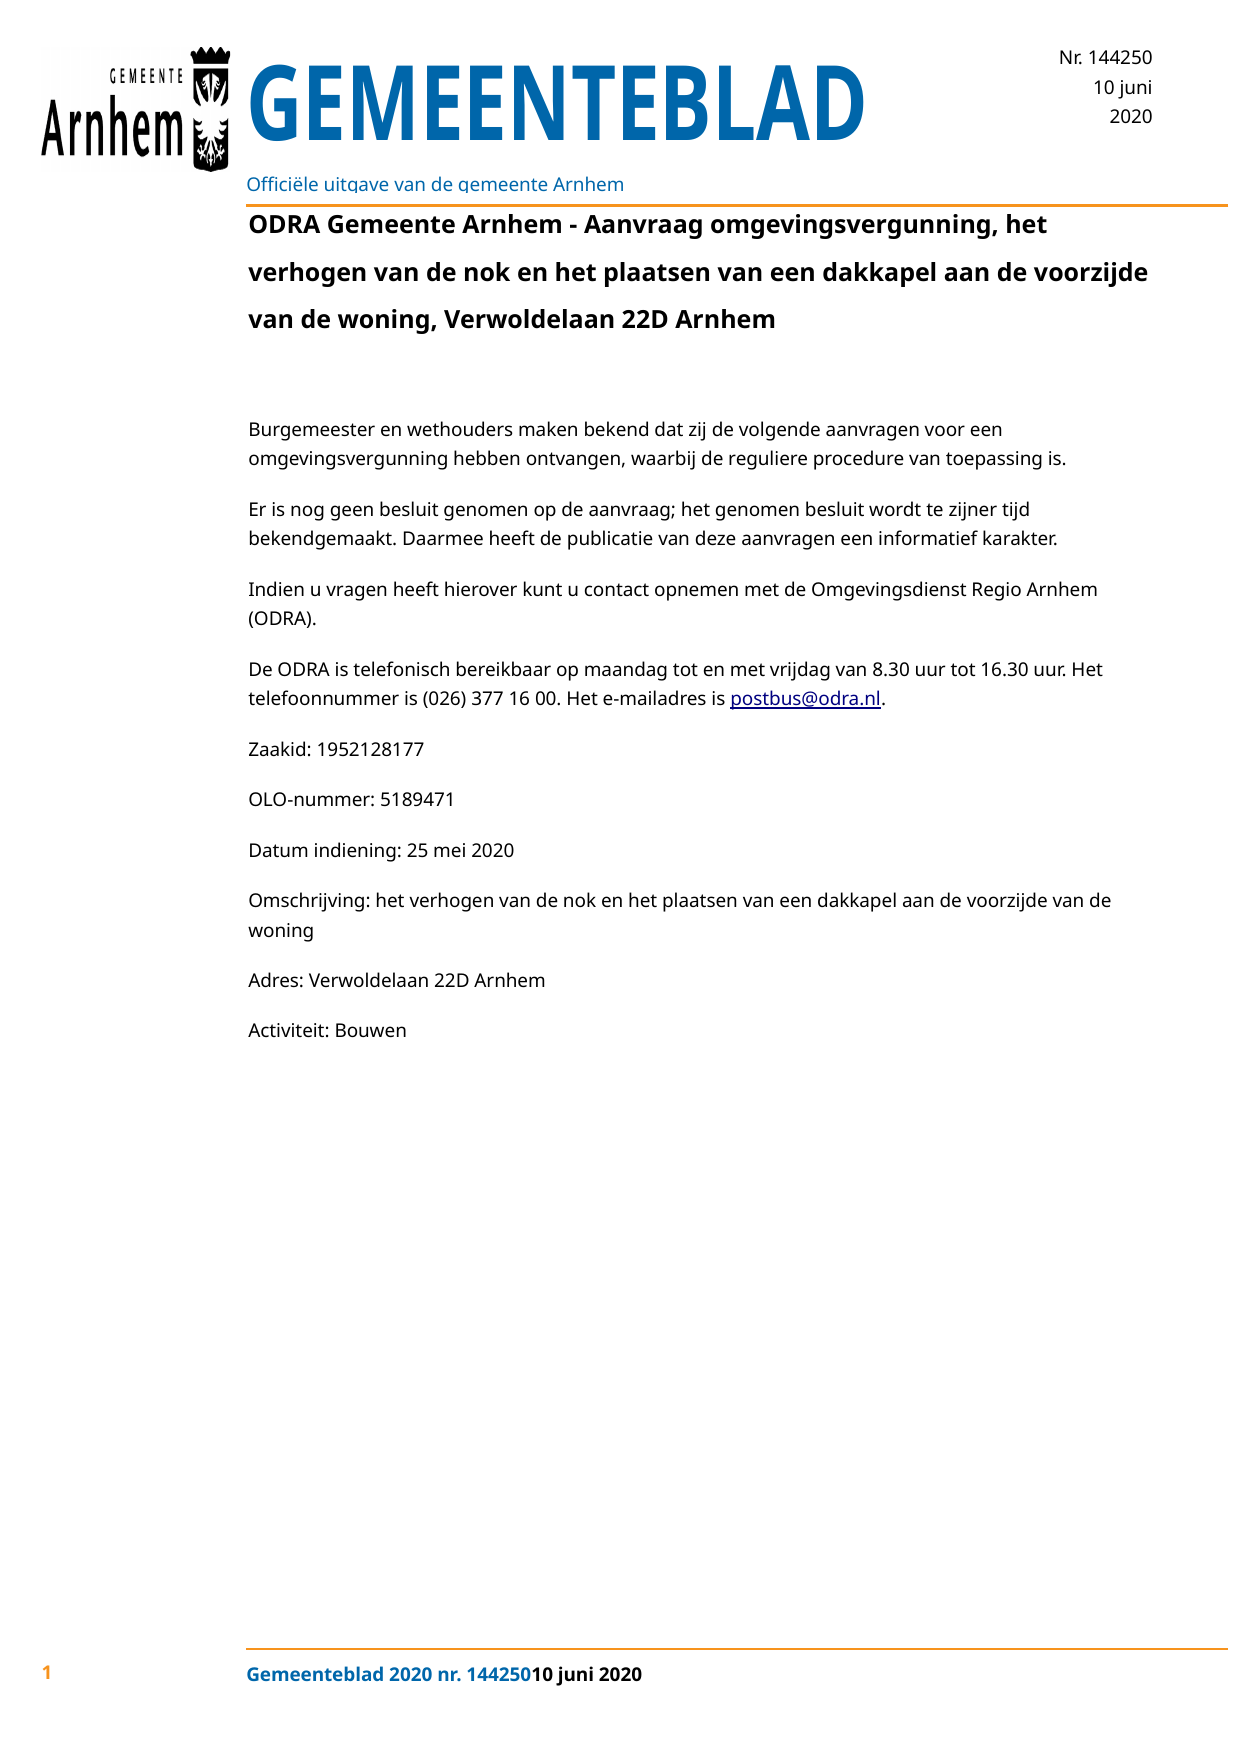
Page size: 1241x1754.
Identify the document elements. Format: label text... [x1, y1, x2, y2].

text Datum indiening: 25 mei 2020 [248, 837, 1152, 862]
text Er is nog geen besluit genomen op de aanvraag; het genomen besluit wordt te zijner tijd bekendgemaakt. Daarmee heeft de publicatie van deze aanvragen een informatief karakter. [248, 496, 1152, 551]
text Omschrijving: het verhogen van de nok en het plaatsen van een dakkapel aan de voorzijde van de woning [248, 887, 1152, 942]
text ODRA Gemeente Arnhem - Aanvraag omgevingsvergunning, het verhogen van de nok en het plaatsen van een dakkapel aan de voorzijde van de woning, Verwoldelaan 22D Arnhem [248, 207, 1152, 336]
text Zaakid: 1952128177 [248, 736, 1152, 762]
text OLO-nummer: 5189471 [248, 786, 1152, 812]
text Adres: Verwoldelaan 22D Arnhem [248, 967, 1152, 993]
text Activiteit: Bouwen [248, 1018, 1152, 1043]
picture [41, 47, 231, 172]
text Burgemeester en wethouders maken bekend dat zij de volgende aanvragen voor een omgevingsvergunning hebben ontvangen, waarbij de reguliere procedure van toepassing is. [248, 416, 1152, 471]
text De ODRA is telefonisch bereikbaar op maandag tot en met vrijdag van 8.30 uur tot 16.30 uur. Het telefoonnummer is (026) 377 16 00. Het e-mailadres is postbus@odra.nl. [248, 656, 1152, 711]
text Indien u vragen heeft hierover kunt u contact opnemen met de Omgevingsdienst Regio Arnhem (ODRA). [248, 576, 1152, 631]
